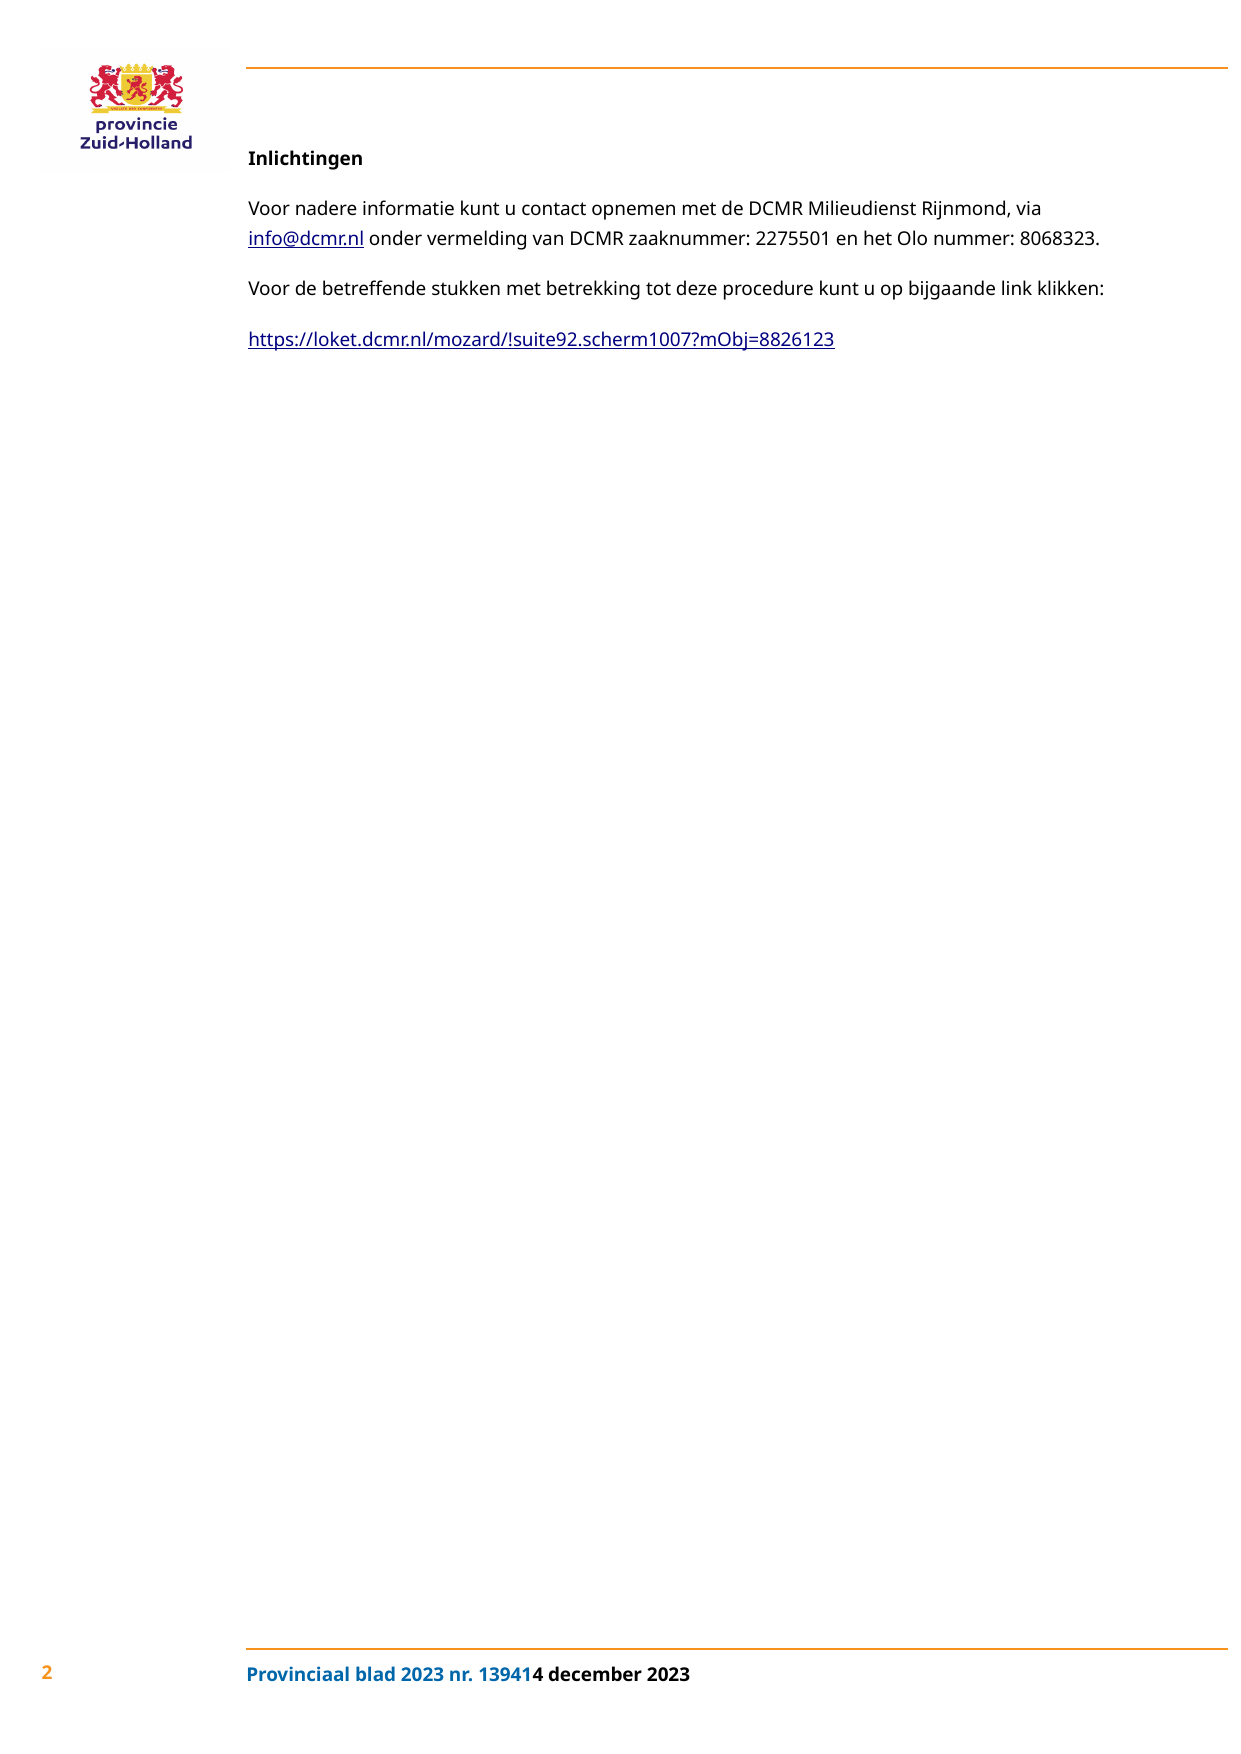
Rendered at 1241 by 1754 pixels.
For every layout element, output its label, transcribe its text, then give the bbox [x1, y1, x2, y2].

text Inlichtingen [248, 145, 1152, 171]
text https://loket.dcmr.nl/mozard/!suite92.scherm1007?mObj=8826123 [248, 326, 1152, 352]
picture [41, 47, 231, 172]
text Voor de betreffende stukken met betrekking tot deze procedure kunt u op bijgaande link klikken: [248, 276, 1152, 301]
text Voor nadere informatie kunt u contact opnemen met de DCMR Milieudienst Rijnmond, via info@dcmr.nl onder vermelding van DCMR zaaknummer: 2275501 en het Olo nummer: 8068323. [248, 196, 1152, 251]
